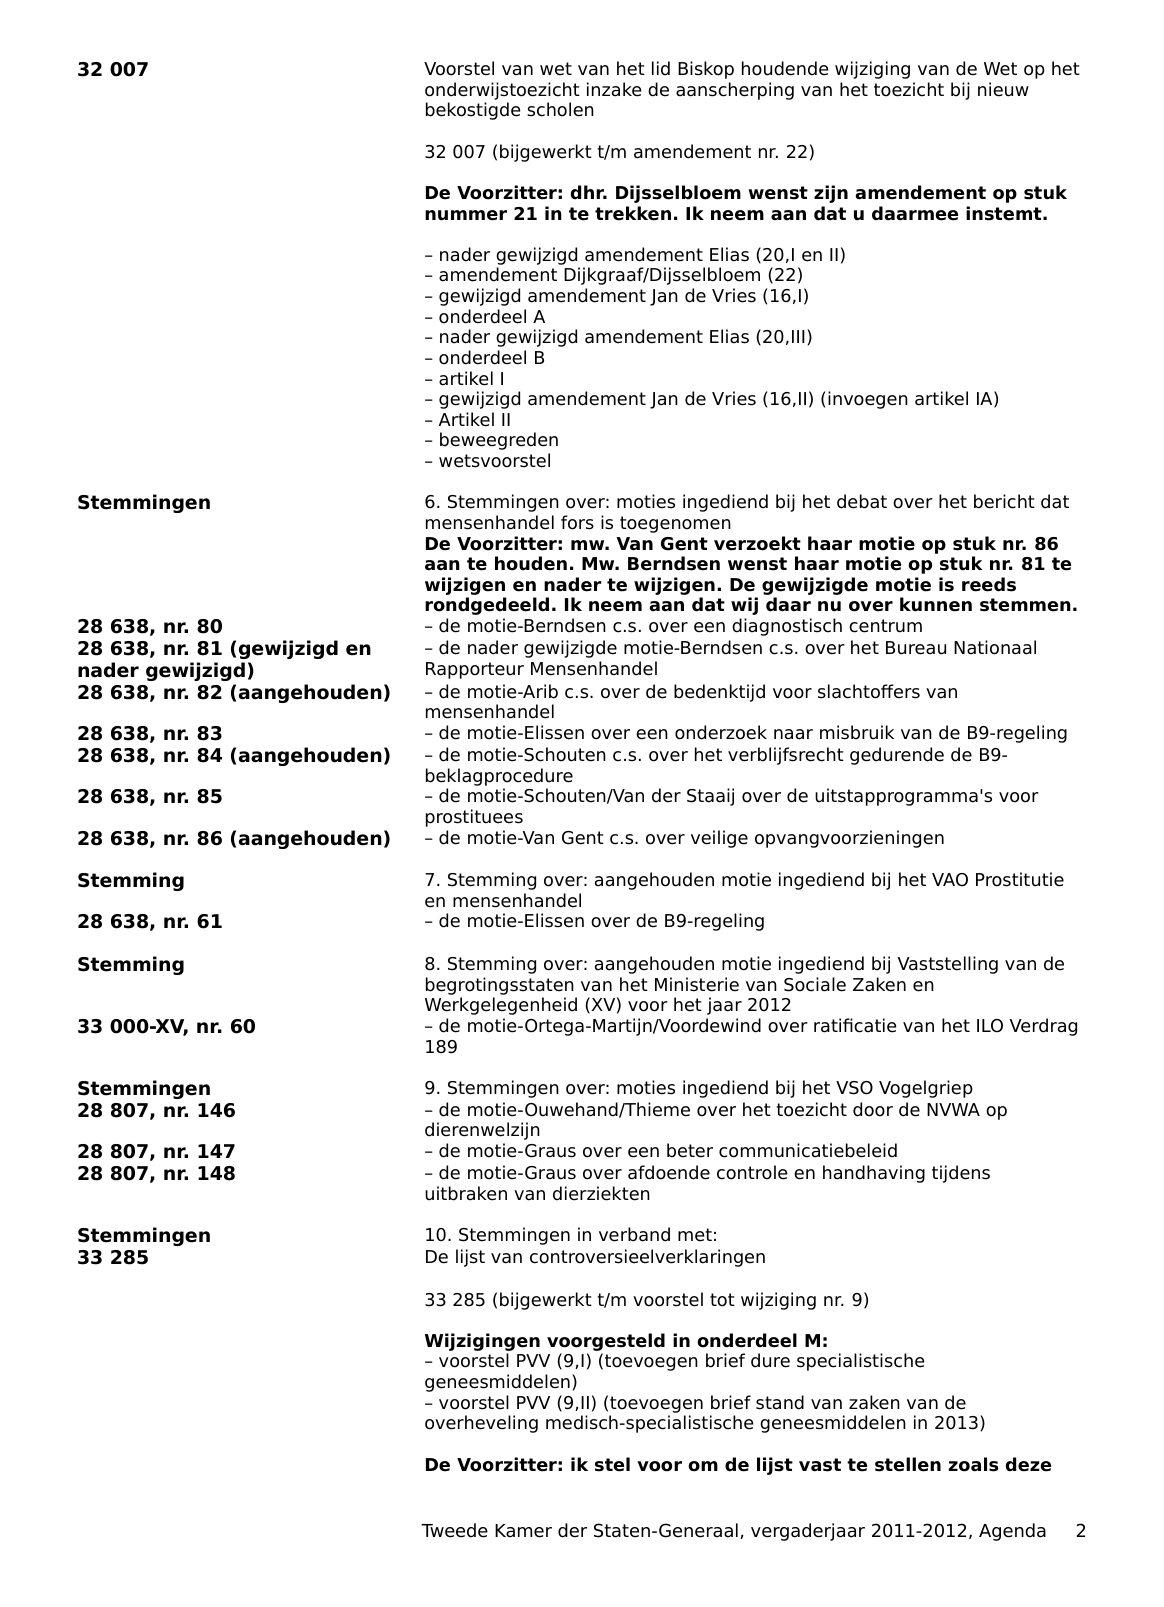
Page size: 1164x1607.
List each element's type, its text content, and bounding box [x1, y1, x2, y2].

table_cell [77, 307, 401, 327]
table_cell [418, 850, 1087, 870]
table_cell [401, 616, 418, 638]
table_cell [401, 1247, 418, 1269]
table_cell 28 638, nr. 84 (aangehouden) [77, 745, 401, 786]
table_cell [401, 162, 418, 183]
table_cell [77, 430, 401, 451]
table_cell [77, 1290, 401, 1310]
table_cell [418, 472, 1087, 492]
table_cell [401, 1225, 418, 1247]
table_cell [77, 472, 401, 492]
table_cell – de motie-Graus over een beter communicatiebeleid [418, 1141, 1087, 1163]
table_cell [401, 1078, 418, 1100]
table_cell – nader gewijzigd amendement Elias (20,I en II) [418, 245, 1087, 265]
table_cell [401, 430, 418, 451]
table_cell 28 638, nr. 86 (aangehouden) [77, 828, 401, 849]
table_cell Stemmingen [77, 1225, 401, 1247]
table_cell De Voorzitter: ik stel voor om de lijst vast te stellen zoals deze [418, 1455, 1087, 1475]
table_cell [77, 142, 401, 162]
table_cell [418, 1269, 1087, 1289]
table_cell 28 638, nr. 83 [77, 723, 401, 745]
table_cell [77, 121, 401, 142]
table_cell [418, 121, 1087, 142]
table_cell [401, 327, 418, 348]
table_cell [418, 1310, 1087, 1331]
table_cell – de nader gewijzigde motie-Berndsen c.s. over het Bureau Nationaal Rapporteur Mensenhandel [418, 638, 1087, 682]
table_cell [401, 682, 418, 723]
table_cell [77, 327, 401, 348]
table_cell [77, 1331, 401, 1351]
table_cell 8. Stemming over: aangehouden motie ingediend bij Vaststelling van de begrotingsstaten van het Ministerie van Sociale Zaken en Werkgelegenheid (XV) voor het jaar 2012 [418, 954, 1087, 1016]
table_cell – de motie-Van Gent c.s. over veilige opvangvoorzieningen [418, 828, 1087, 849]
table_cell [401, 410, 418, 430]
table_cell 9. Stemmingen over: moties ingediend bij het VSO Vogelgriep [418, 1078, 1087, 1100]
table_cell [401, 534, 418, 616]
table_cell [418, 1204, 1087, 1225]
table_cell [401, 723, 418, 745]
table_cell [401, 389, 418, 410]
table_cell [401, 1393, 418, 1434]
table_cell [77, 286, 401, 307]
table_cell [77, 369, 401, 389]
table_cell [401, 1269, 418, 1289]
table_cell – nader gewijzigd amendement Elias (20,III) [418, 327, 1087, 348]
table_cell [401, 183, 418, 224]
table_cell [401, 307, 418, 327]
table_cell De Voorzitter: dhr. Dijsselbloem wenst zijn amendement op stuk nummer 21 in te trekken. Ik neem aan dat u daarmee instemt. [418, 183, 1087, 224]
table_cell [401, 472, 418, 492]
table_cell – artikel I [418, 369, 1087, 389]
table_cell [77, 1393, 401, 1434]
table_cell [401, 1310, 418, 1331]
table_cell [77, 410, 401, 430]
table_cell – de motie-Graus over afdoende controle en handhaving tijdens uitbraken van dierziekten [418, 1163, 1087, 1204]
table_cell – de motie-Elissen over de B9-regeling [418, 911, 1087, 933]
table_cell 33 000-XV, nr. 60 [77, 1016, 401, 1057]
table_cell – onderdeel A [418, 307, 1087, 327]
table_cell Stemmingen [77, 1078, 401, 1100]
table_cell [401, 265, 418, 286]
table_cell – onderdeel B [418, 348, 1087, 368]
table_cell 28 807, nr. 148 [77, 1163, 401, 1204]
table_cell [77, 1057, 401, 1078]
table_cell [77, 1351, 401, 1393]
table_cell Stemming [77, 870, 401, 911]
table_cell – gewijzigd amendement Jan de Vries (16,II) (invoegen artikel IA) [418, 389, 1087, 410]
table_cell [401, 1290, 418, 1310]
table_cell [77, 348, 401, 368]
table_cell [401, 954, 418, 1016]
table_cell – de motie-Arib c.s. over de bedenktijd voor slachtoffers van mensenhandel [418, 682, 1087, 723]
table_cell [401, 870, 418, 911]
table_cell [401, 348, 418, 368]
table_cell [77, 224, 401, 245]
table_cell 28 638, nr. 85 [77, 786, 401, 828]
table_cell [418, 1057, 1087, 1078]
table_cell [401, 286, 418, 307]
table_cell 28 638, nr. 61 [77, 911, 401, 933]
table_cell – de motie-Ortega-Martijn/Voordewind over ratificatie van het ILO Verdrag 189 [418, 1016, 1087, 1057]
table_cell [418, 934, 1087, 954]
table_cell Wijzigingen voorgesteld in onderdeel M: [418, 1331, 1087, 1351]
table_cell De Voorzitter: mw. Van Gent verzoekt haar motie op stuk nr. 86 aan te houden. Mw. Berndsen wenst haar motie op stuk nr. 81 te wijzigen en nader te wijzigen. De gewijzigde motie is reeds rondgedeeld. Ik neem aan dat wij daar nu over kunnen stemmen. [418, 534, 1087, 616]
table_cell – Artikel II [418, 410, 1087, 430]
table_cell – gewijzigd amendement Jan de Vries (16,I) [418, 286, 1087, 307]
table_cell [418, 162, 1087, 183]
table_cell Stemming [77, 954, 401, 1016]
table_cell [401, 451, 418, 472]
table_cell [401, 911, 418, 933]
table_cell [401, 934, 418, 954]
table_cell – de motie-Schouten c.s. over het verblijfsrecht gedurende de B9-beklagprocedure [418, 745, 1087, 786]
table_cell [401, 745, 418, 786]
table_cell 32 007 (bijgewerkt t/m amendement nr. 22) [418, 142, 1087, 162]
table_cell [401, 786, 418, 828]
table_cell [401, 1141, 418, 1163]
table_cell 33 285 (bijgewerkt t/m voorstel tot wijziging nr. 9) [418, 1290, 1087, 1310]
table_cell 10. Stemmingen in verband met: [418, 1225, 1087, 1247]
table_cell [401, 828, 418, 849]
table_cell [77, 245, 401, 265]
table_cell [401, 1351, 418, 1393]
table_cell [77, 162, 401, 183]
table_cell 28 807, nr. 146 [77, 1100, 401, 1141]
table_cell [401, 492, 418, 533]
table_cell – amendement Dijkgraaf/Dijsselbloem (22) [418, 265, 1087, 286]
table_cell [401, 1331, 418, 1351]
table_cell [77, 1455, 401, 1475]
table_cell [401, 142, 418, 162]
table_cell 28 638, nr. 80 [77, 616, 401, 638]
table_cell – voorstel PVV (9,II) (toevoegen brief stand van zaken van de overheveling medisch-specialistische geneesmiddelen in 2013) [418, 1393, 1087, 1434]
table_cell 28 638, nr. 82 (aangehouden) [77, 682, 401, 723]
table_cell [77, 265, 401, 286]
table_cell [77, 934, 401, 954]
table_cell [77, 389, 401, 410]
table_cell [401, 245, 418, 265]
table_cell 28 807, nr. 147 [77, 1141, 401, 1163]
table_cell [401, 1455, 418, 1475]
table_cell [401, 1016, 418, 1057]
table_cell 6. Stemmingen over: moties ingediend bij het debat over het bericht dat mensenhandel fors is toegenomen [418, 492, 1087, 533]
table_cell [77, 1310, 401, 1331]
table_cell – beweegreden [418, 430, 1087, 451]
table_cell [418, 1434, 1087, 1454]
table_cell [401, 1057, 418, 1078]
table_cell [401, 1434, 418, 1454]
table_cell 32 007 [77, 59, 401, 121]
table_cell [77, 183, 401, 224]
table_cell 28 638, nr. 81 (gewijzigd en nader gewijzigd) [77, 638, 401, 682]
table_cell 7. Stemming over: aangehouden motie ingediend bij het VAO Prostitutie en mensenhandel [418, 870, 1087, 911]
table_cell [77, 534, 401, 616]
table_cell [401, 369, 418, 389]
table_cell – de motie-Ouwehand/Thieme over het toezicht door de NVWA op dierenwelzijn [418, 1100, 1087, 1141]
table_cell De lijst van controversieelverklaringen [418, 1247, 1087, 1269]
table_cell [77, 1434, 401, 1454]
table_cell [77, 1204, 401, 1225]
table_cell [77, 451, 401, 472]
table_cell – de motie-Schouten/Van der Staaij over de uitstapprogramma's voor prostituees [418, 786, 1087, 828]
table_cell [401, 850, 418, 870]
table_cell Voorstel van wet van het lid Biskop houdende wijziging van de Wet op het onderwijstoezicht inzake de aanscherping van het toezicht bij nieuw bekostigde scholen [418, 59, 1087, 121]
table_cell – voorstel PVV (9,I) (toevoegen brief dure specialistische geneesmiddelen) [418, 1351, 1087, 1393]
table_cell [77, 850, 401, 870]
table_cell [401, 1163, 418, 1204]
table_cell – wetsvoorstel [418, 451, 1087, 472]
table_cell [401, 1204, 418, 1225]
table_cell [401, 1100, 418, 1141]
table_cell Stemmingen [77, 492, 401, 533]
table_cell [401, 638, 418, 682]
table_cell [401, 224, 418, 245]
table_cell – de motie-Elissen over een onderzoek naar misbruik van de B9-regeling [418, 723, 1087, 745]
table_cell [401, 121, 418, 142]
table_cell 33 285 [77, 1247, 401, 1269]
table_cell [418, 224, 1087, 245]
table_cell [401, 59, 418, 121]
table_cell – de motie-Berndsen c.s. over een diagnostisch centrum [418, 616, 1087, 638]
table_cell [77, 1269, 401, 1289]
